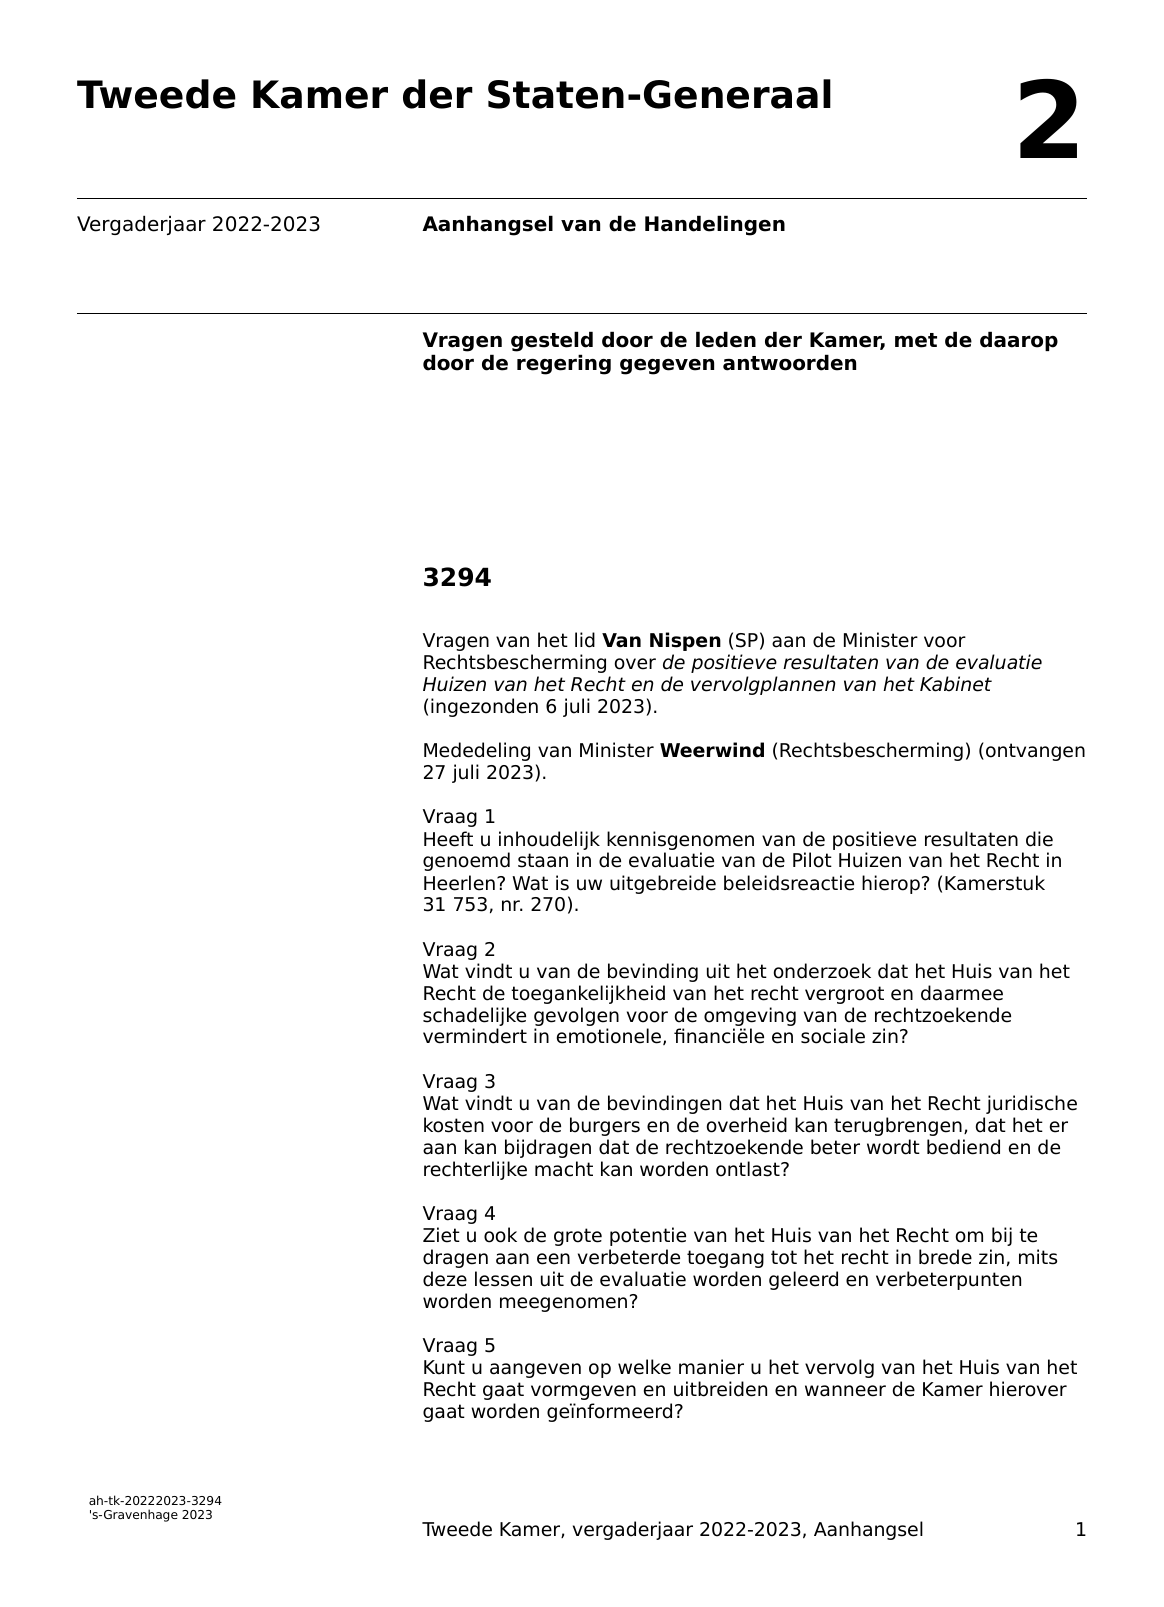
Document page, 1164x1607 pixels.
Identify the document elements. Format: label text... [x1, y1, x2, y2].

text Wat vindt u van de bevinding uit het onderzoek dat het Huis van het Recht de toegankelijkheid van het recht vergroot en daarmee schadelijke gevolgen voor de omgeving van de rechtzoekende vermindert in emotionele, financiële en sociale zin? [422, 961, 1087, 1048]
text Vraag 3 [422, 1071, 1087, 1093]
text Heeft u inhoudelijk kennisgenomen van de positieve resultaten die genoemd staan in de evaluatie van de Pilot Huizen van het Recht in Heerlen? Wat is uw uitgebreide beleidsreactie hierop? (Kamerstuk 31 753, nr. 270). [422, 828, 1087, 916]
table_cell Vergaderjaar 2022-2023 [77, 199, 422, 313]
text Ziet u ook de grote potentie van het Huis van het Recht om bij te dragen aan een verbeterde toegang tot het recht in brede zin, mits deze lessen uit de evaluatie worden geleerd en verbeterpunten worden meegenomen? [422, 1225, 1087, 1313]
table_header Tweede Kamer der Staten-Generaal [77, 59, 886, 198]
text Vraag 4 [422, 1203, 1087, 1225]
table_cell [77, 314, 422, 375]
text ah-tk-20222023-3294 [88, 1494, 323, 1508]
table_cell Aanhangsel van de Handelingen [422, 199, 1087, 313]
text Vraag 1 [422, 806, 1087, 828]
text Mededeling van Minister Weerwind (Rechtsbescherming) (ontvangen 27 juli 2023). [422, 740, 1087, 784]
text Wat vindt u van de bevindingen dat het Huis van het Recht juridische kosten voor de burgers en de overheid kan terugbrengen, dat het er aan kan bijdragen dat de rechtzoekende beter wordt bediend en de rechterlijke macht kan worden ontlast? [422, 1093, 1087, 1181]
text 3294 [422, 563, 1087, 592]
text 's-Gravenhage 2023 [88, 1508, 323, 1522]
text Vragen van het lid Van Nispen (SP) aan de Minister voor Rechtsbescherming over de positieve resultaten van de evaluatie Huizen van het Recht en de vervolgplannen van het Kabinet (ingezonden 6 juli 2023). [422, 630, 1087, 718]
text Vraag 5 [422, 1335, 1087, 1357]
table_header 2 [886, 59, 1087, 198]
text Vraag 2 [422, 938, 1087, 961]
table_cell Vragen gesteld door de leden der Kamer, met de daarop door de regering gegeven antwoorden [422, 314, 1087, 375]
text Kunt u aangeven op welke manier u het vervolg van het Huis van het Recht gaat vormgeven en uitbreiden en wanneer de Kamer hierover gaat worden geïnformeerd? [422, 1357, 1087, 1423]
